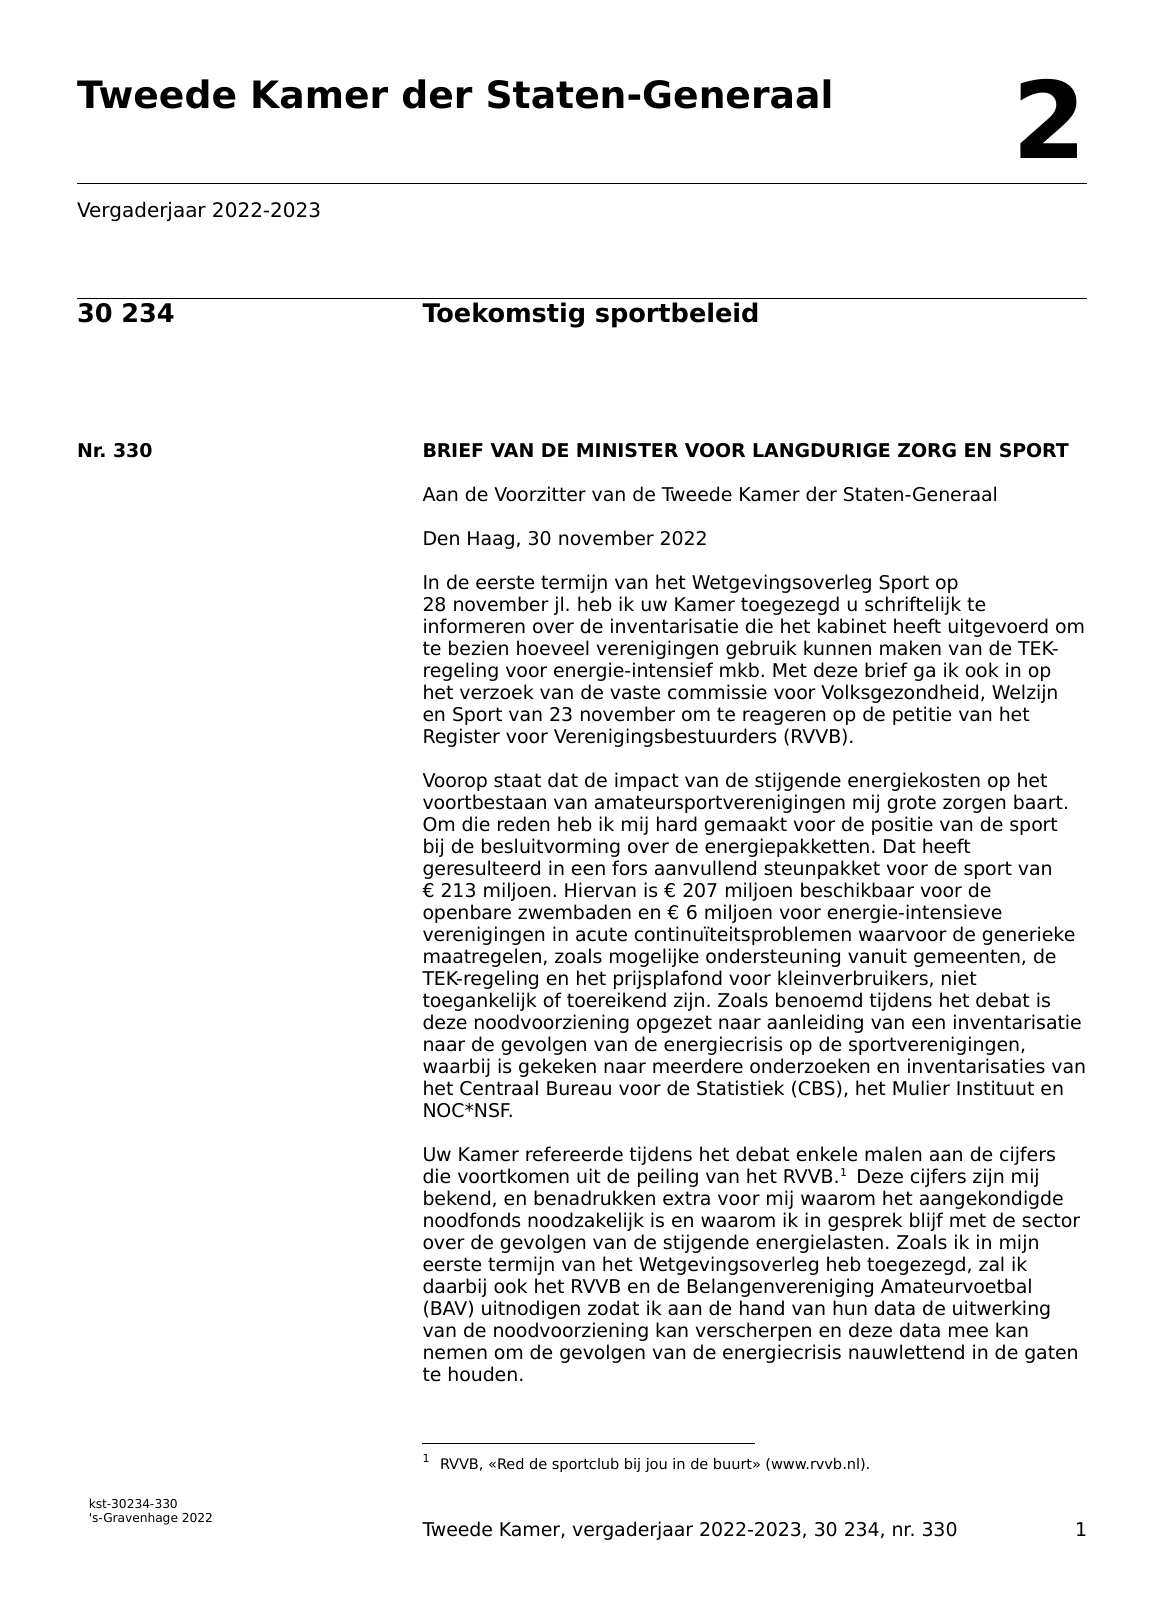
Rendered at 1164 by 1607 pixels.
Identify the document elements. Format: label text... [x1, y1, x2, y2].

table_header Tweede Kamer der Staten-Generaal [77, 59, 886, 183]
text Voorop staat dat de impact van de stijgende energiekosten op het voortbestaan van amateursportverenigingen mij grote zorgen baart. Om die reden heb ik mij hard gemaakt voor de positie van de sport bij de besluitvorming over de energiepakketten. Dat heeft geresulteerd in een fors aanvullend steunpakket voor de sport van € 213 miljoen. Hiervan is € 207 miljoen beschikbaar voor de openbare zwembaden en € 6 miljoen voor energie-intensieve verenigingen in acute continuïteitsproblemen waarvoor de generieke maatregelen, zoals mogelijke ondersteuning vanuit gemeenten, de TEK-regeling en het prijsplafond voor kleinverbruikers, niet toegankelijk of toereikend zijn. Zoals benoemd tijdens het debat is deze noodvoorziening opgezet naar aanleiding van een inventarisatie naar de gevolgen van de energiecrisis op de sportverenigingen, waarbij is gekeken naar meerdere onderzoeken en inventarisaties van het Centraal Bureau voor de Statistiek (CBS), het Mulier Instituut en NOC*NSF. [422, 770, 1087, 1122]
text 's-Gravenhage 2022 [88, 1511, 323, 1525]
text kst-30234-330 [88, 1497, 323, 1511]
table_cell Vergaderjaar 2022-2023 [77, 184, 1087, 298]
text Aan de Voorzitter van de Tweede Kamer der Staten-Generaal [422, 484, 1087, 506]
text RVVB, «Red de sportclub bij jou in de buurt» (www.rvvb.nl). [422, 1452, 1087, 1474]
subtitle Nr. 330 BRIEF VAN DE MINISTER VOOR LANGDURIGE ZORG EN SPORT [77, 440, 1087, 462]
text Uw Kamer refereerde tijdens het debat enkele malen aan de cijfers die voortkomen uit de peiling van het RVVB. Deze cijfers zijn mij bekend, en benadrukken extra voor mij waarom het aangekondigde noodfonds noodzakelijk is en waarom ik in gesprek blijf met de sector over de gevolgen van de stijgende energielasten. Zoals ik in mijn eerste termijn van het Wetgevingsoverleg heb toegezegd, zal ik daarbij ook het RVVB en de Belangenvereniging Amateurvoetbal (BAV) uitnodigen zodat ik aan de hand van hun data de uitwerking van de noodvoorziening kan verscherpen en deze data mee kan nemen om de gevolgen van de energiecrisis nauwlettend in de gaten te houden. [422, 1144, 1087, 1386]
subtitle 30 234 Toekomstig sportbeleid [77, 299, 1087, 329]
text In de eerste termijn van het Wetgevingsoverleg Sport op 28 november jl. heb ik uw Kamer toegezegd u schriftelijk te informeren over de inventarisatie die het kabinet heeft uitgevoerd om te bezien hoeveel verenigingen gebruik kunnen maken van de TEK-regeling voor energie-intensief mkb. Met deze brief ga ik ook in op het verzoek van de vaste commissie voor Volksgezondheid, Welzijn en Sport van 23 november om te reageren op de petitie van het Register voor Verenigingsbestuurders (RVVB). [422, 572, 1087, 748]
text Den Haag, 30 november 2022 [422, 528, 1087, 550]
table_header 2 [886, 59, 1087, 183]
